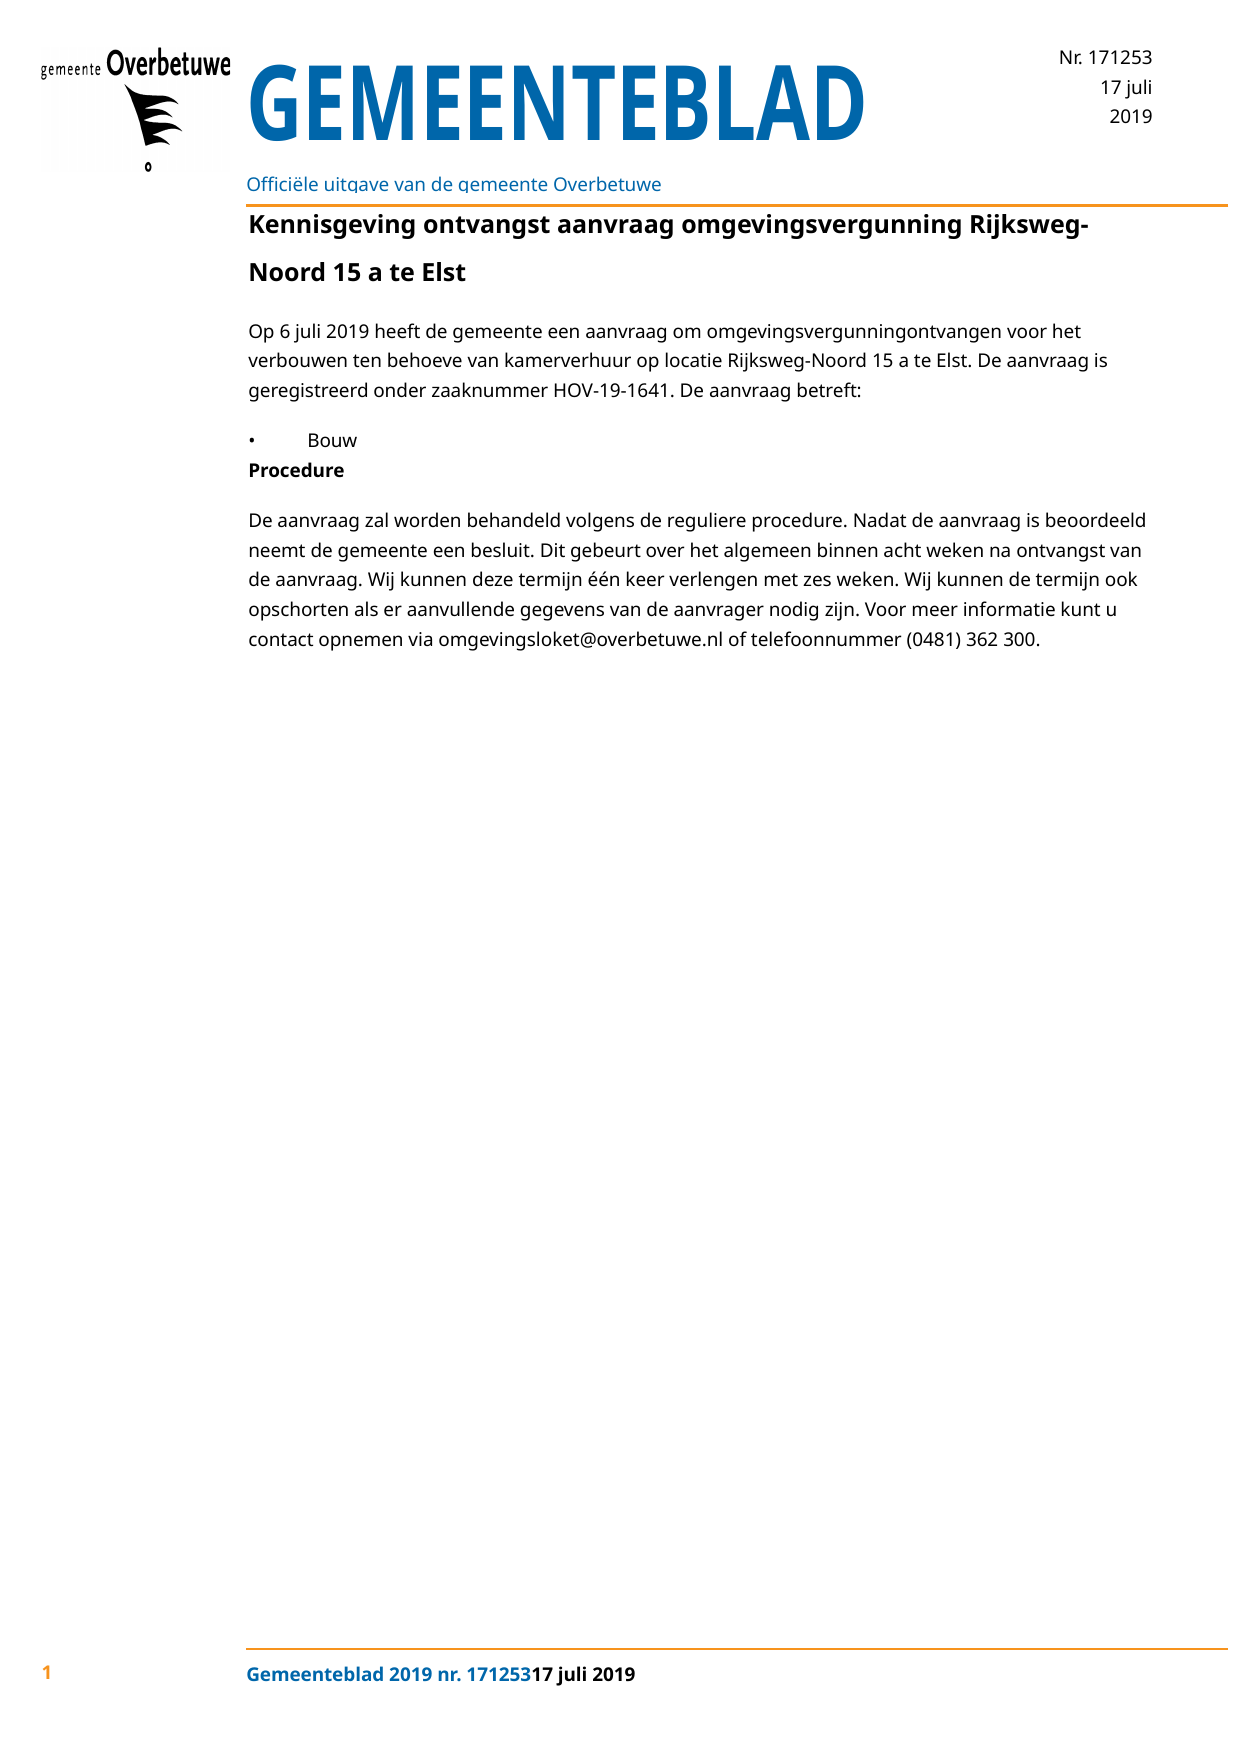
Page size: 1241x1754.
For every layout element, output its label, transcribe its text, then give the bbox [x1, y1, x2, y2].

text Procedure [248, 457, 1152, 483]
text Kennisgeving ontvangst aanvraag omgevingsvergunning Rijksweg-Noord 15 a te Elst [248, 207, 1152, 288]
picture [41, 47, 231, 172]
text Op 6 juli 2019 heeft de gemeente een aanvraag om omgevingsvergunningontvangen voor het verbouwen ten behoeve van kamerverhuur op locatie Rijksweg-Noord 15 a te Elst. De aanvraag is geregistreerd onder zaaknummer HOV-19-1641. De aanvraag betreft: [248, 318, 1152, 403]
text De aanvraag zal worden behandeld volgens de reguliere procedure. Nadat de aanvraag is beoordeeld neemt de gemeente een besluit. Dit gebeurt over het algemeen binnen acht weken na ontvangst van de aanvraag. Wij kunnen deze termijn één keer verlengen met zes weken. Wij kunnen de termijn ook opschorten als er aanvullende gegevens van de aanvrager nodig zijn. Voor meer informatie kunt u contact opnemen via omgevingsloket@overbetuwe.nl of telefoonnummer (0481) 362 300. [248, 507, 1152, 652]
list Bouw [248, 427, 1152, 453]
